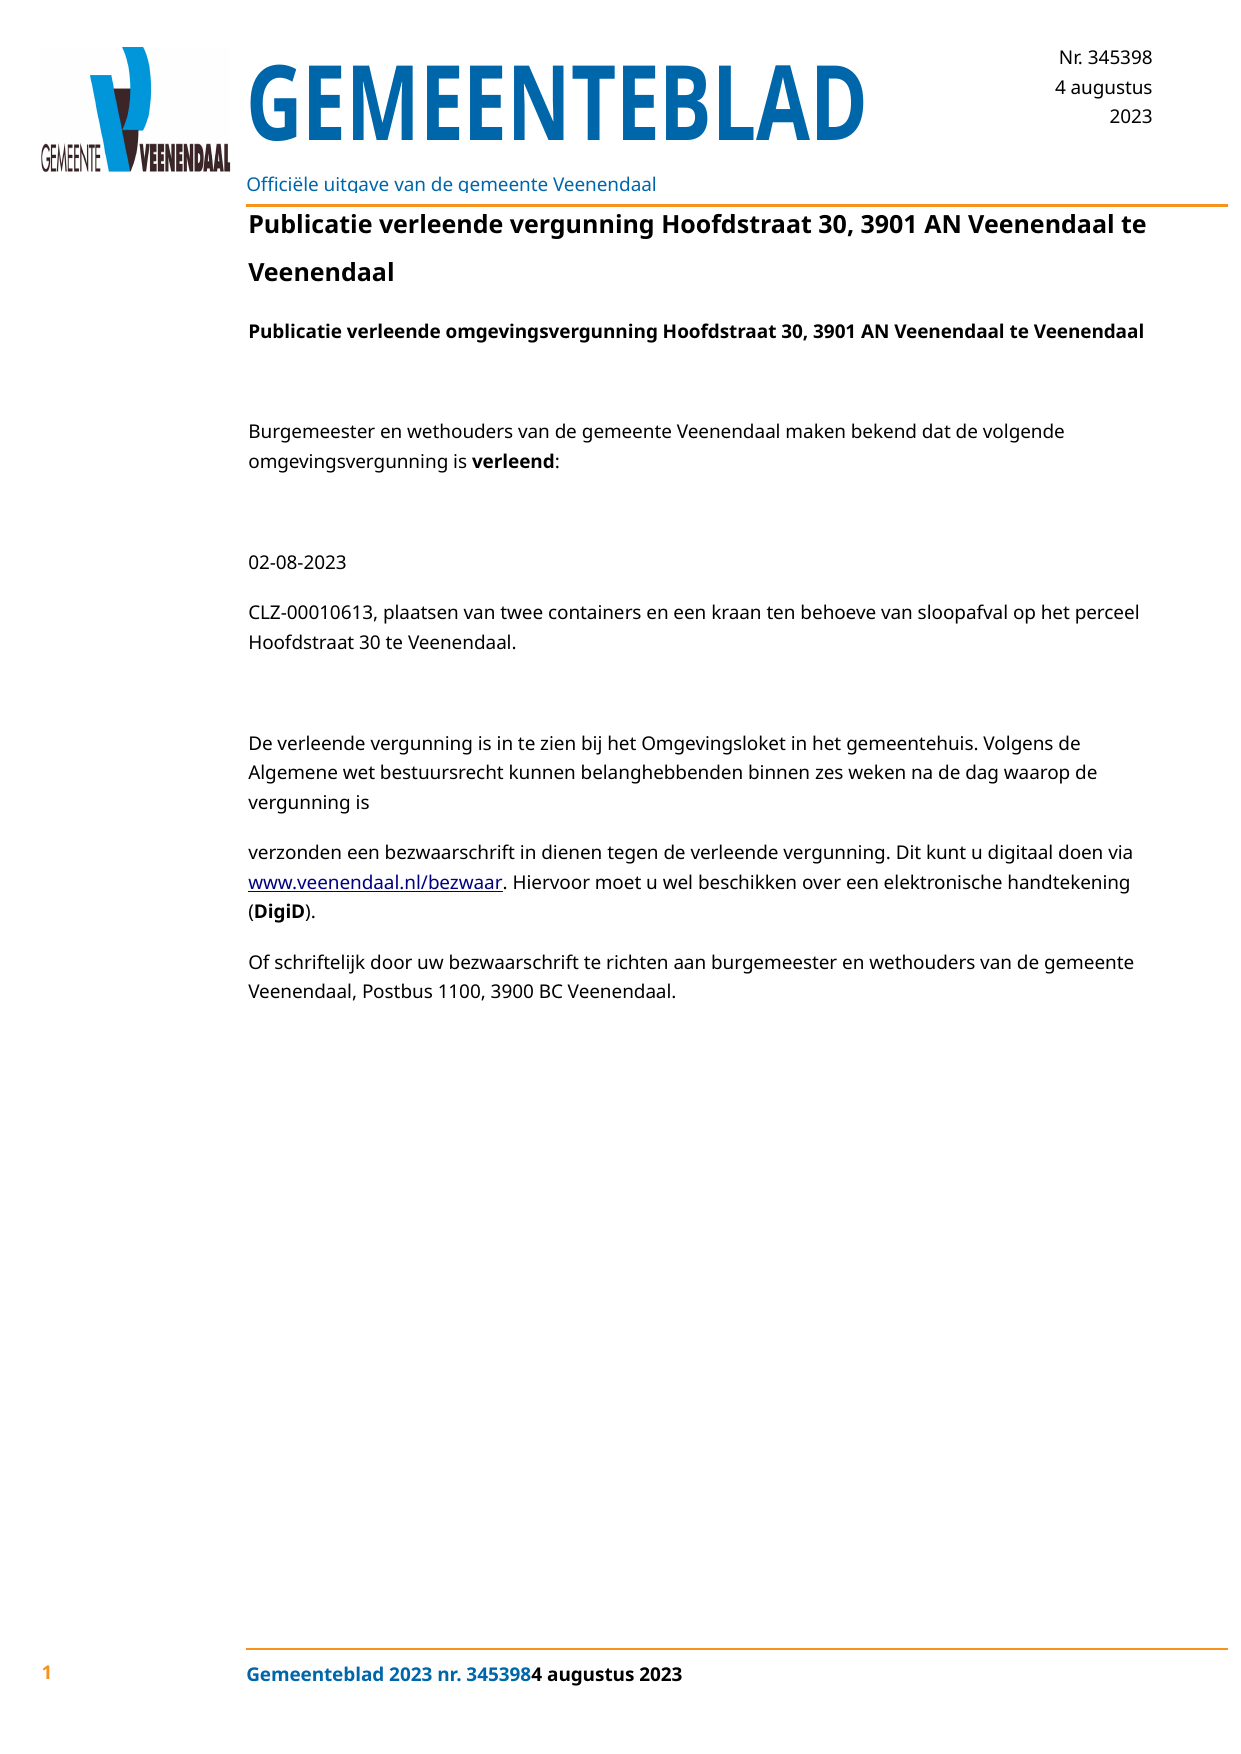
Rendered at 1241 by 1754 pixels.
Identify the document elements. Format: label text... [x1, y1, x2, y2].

picture [123, 47, 231, 172]
text Of schriftelijk door uw bezwaarschrift te richten aan burgemeester en wethouders van de gemeente Veenendaal, Postbus 1100, 3900 BC Veenendaal. [248, 949, 1152, 1004]
picture [41, 47, 130, 172]
text Publicatie verleende omgevingsvergunning Hoofdstraat 30, 3901 AN Veenendaal te Veenendaal [248, 318, 1152, 344]
text Burgemeester en wethouders van de gemeente Veenendaal maken bekend dat de volgende omgevingsvergunning is verleend: [248, 419, 1152, 474]
text Publicatie verleende vergunning Hoofdstraat 30, 3901 AN Veenendaal te Veenendaal [248, 207, 1152, 288]
text 02-08-2023 [248, 549, 1152, 575]
text verzonden een bezwaarschrift in dienen tegen de verleende vergunning. Dit kunt u digitaal doen via www.veenendaal.nl/bezwaar. Hiervoor moet u wel beschikken over een elektronische handtekening (DigiD). [248, 839, 1152, 924]
text CLZ-00010613, plaatsen van twee containers en een kraan ten behoeve van sloopafval op het perceel Hoofdstraat 30 te Veenendaal. [248, 599, 1152, 655]
text De verleende vergunning is in te zien bij het Omgevingsloket in het gemeentehuis. Volgens de Algemene wet bestuursrecht kunnen belanghebbenden binnen zes weken na de dag waarop de vergunning is [248, 730, 1152, 815]
